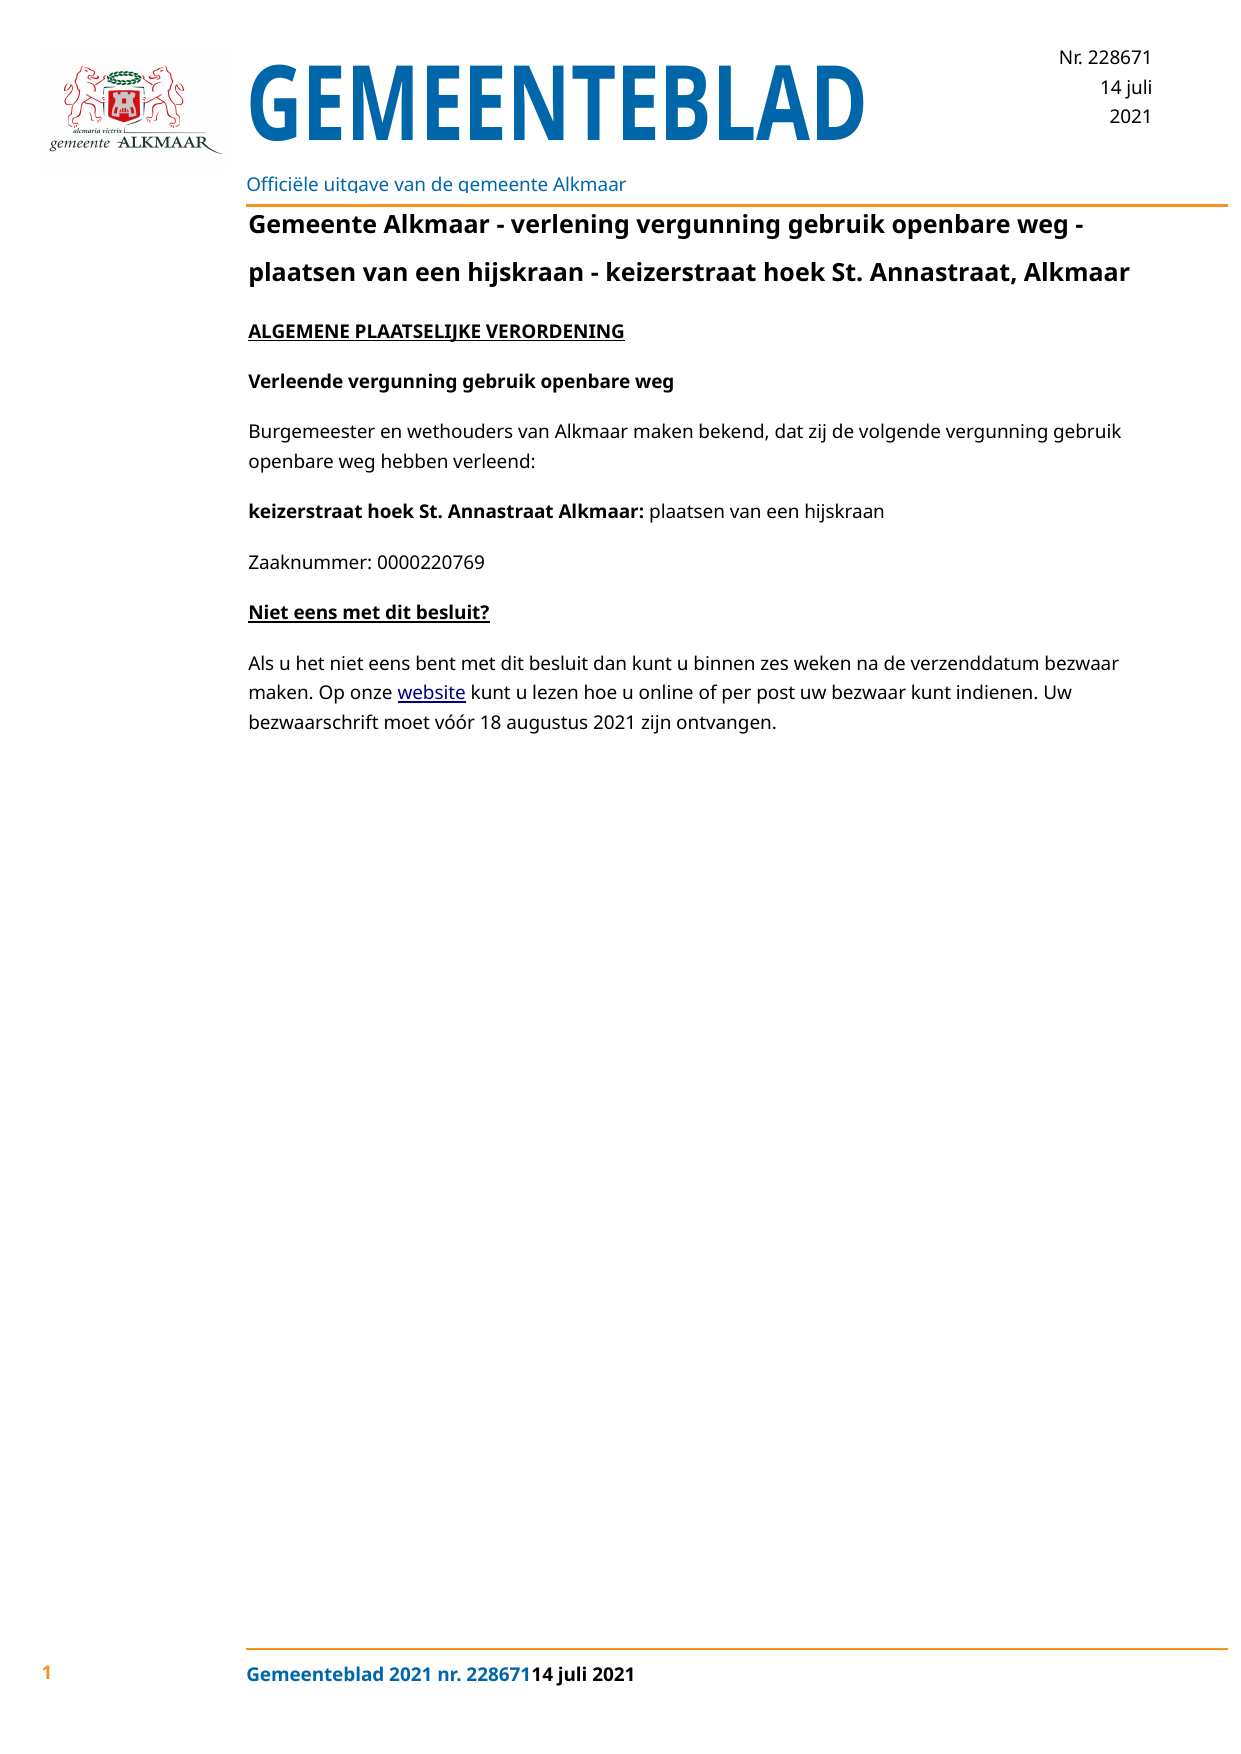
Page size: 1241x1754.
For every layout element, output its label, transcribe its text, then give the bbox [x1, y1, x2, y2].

text keizerstraat hoek St. Annastraat Alkmaar: plaatsen van een hijskraan [248, 499, 1152, 524]
text Zaaknummer: 0000220769 [248, 549, 1152, 575]
text Niet eens met dit besluit? [248, 599, 1152, 625]
text Burgemeester en wethouders van Alkmaar maken bekend, dat zij de volgende vergunning gebruik openbare weg hebben verleend: [248, 419, 1152, 474]
text Gemeente Alkmaar - verlening vergunning gebruik openbare weg - plaatsen van een hijskraan - keizerstraat hoek St. Annastraat, Alkmaar [248, 207, 1152, 288]
text Verleende vergunning gebruik openbare weg [248, 368, 1152, 394]
text Als u het niet eens bent met dit besluit dan kunt u binnen zes weken na de verzenddatum bezwaar maken. Op onze website kunt u lezen hoe u online of per post uw bezwaar kunt indienen. Uw bezwaarschrift moet vóór 18 augustus 2021 zijn ontvangen. [248, 650, 1152, 735]
text ALGEMENE PLAATSELIJKE VERORDENING [248, 318, 1152, 344]
picture [41, 47, 231, 172]
